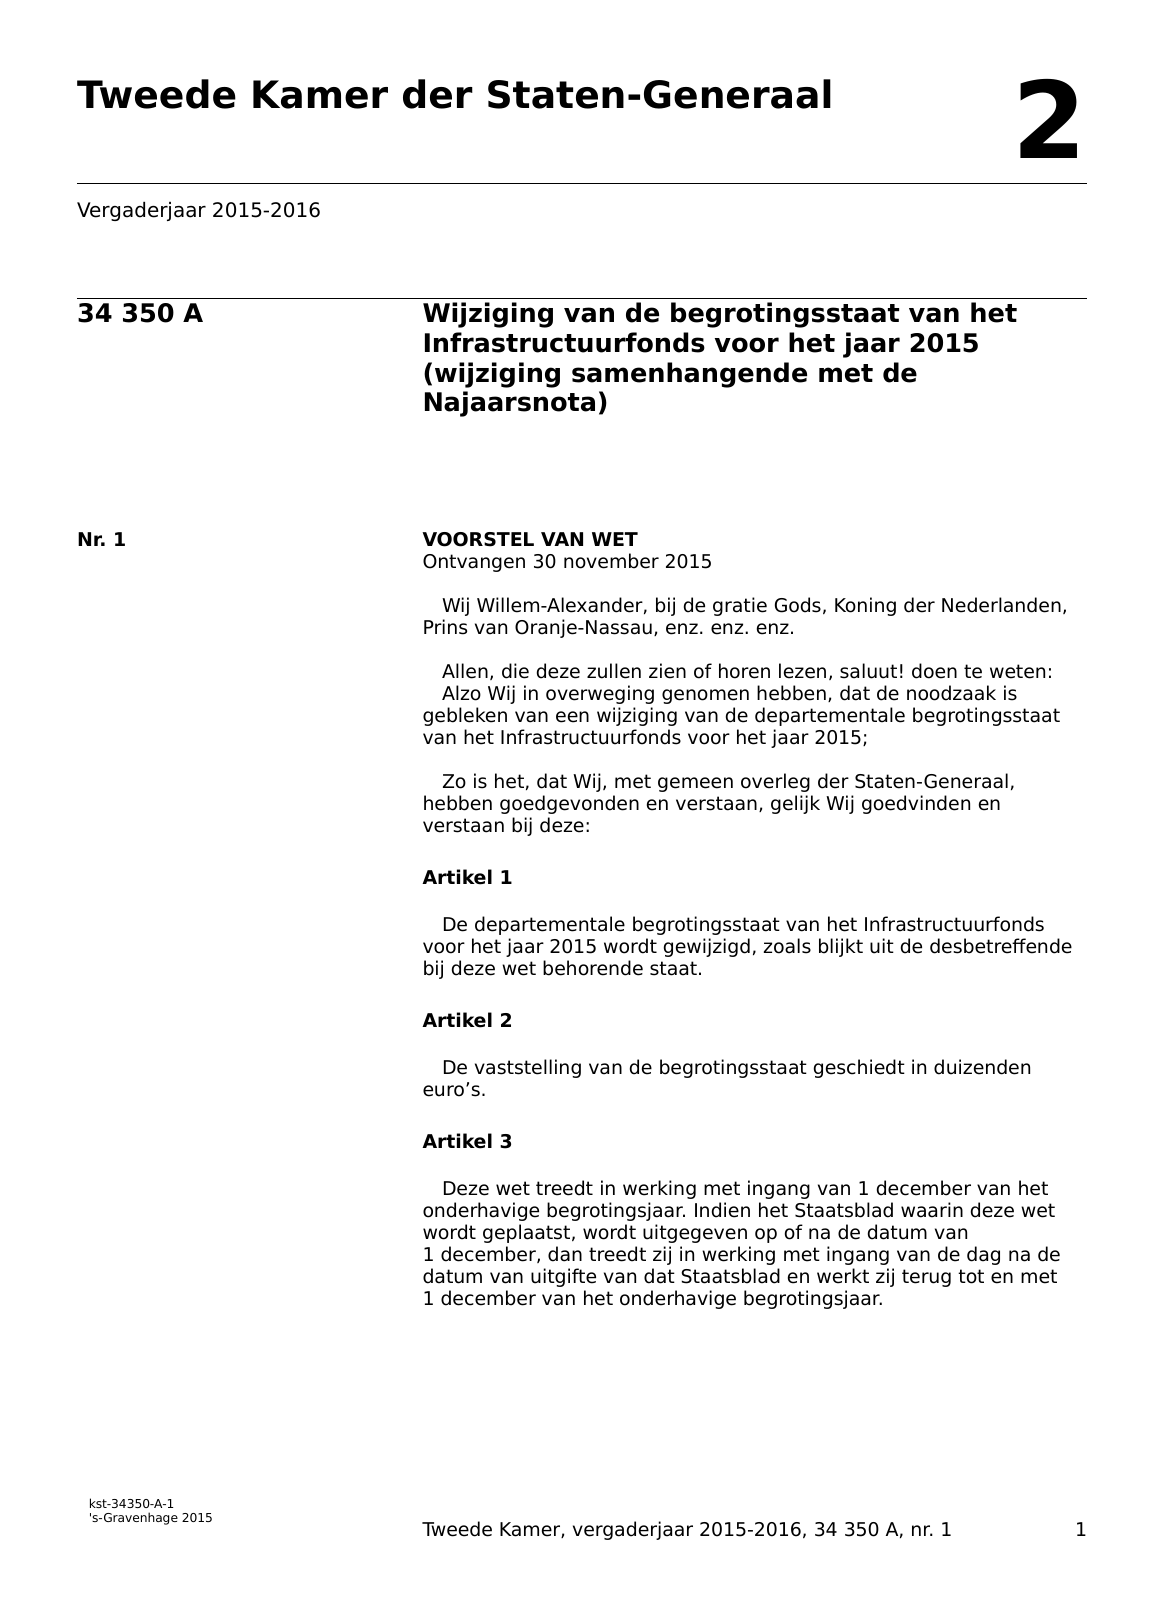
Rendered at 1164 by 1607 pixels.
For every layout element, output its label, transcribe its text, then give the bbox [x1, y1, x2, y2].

text 's-Gravenhage 2015 [88, 1511, 323, 1525]
text Allen, die deze zullen zien of horen lezen, saluut! doen te weten: [422, 661, 1087, 683]
text Ontvangen 30 november 2015 [422, 551, 1087, 573]
subtitle 34 350 A Wijziging van de begrotingsstaat van het Infrastructuurfonds voor het jaar 2015 (wijziging samenhangende met de Najaarsnota) [77, 299, 1087, 418]
table_header Tweede Kamer der Staten-Generaal [77, 59, 886, 183]
text De vaststelling van de begrotingsstaat geschiedt in duizenden euro’s. [422, 1057, 1087, 1101]
text kst-34350-A-1 [88, 1497, 323, 1511]
subtitle Artikel 3 [422, 1131, 1087, 1153]
text De departementale begrotingsstaat van het Infrastructuurfonds voor het jaar 2015 wordt gewijzigd, zoals blijkt uit de desbetreffende bij deze wet behorende staat. [422, 914, 1087, 980]
subtitle Artikel 1 [422, 867, 1087, 889]
table_header 2 [886, 59, 1087, 183]
text Deze wet treedt in werking met ingang van 1 december van het onderhavige begrotingsjaar. Indien het Staatsblad waarin deze wet wordt geplaatst, wordt uitgegeven op of na de datum van 1 december, dan treedt zij in werking met ingang van de dag na de datum van uitgifte van dat Staatsblad en werkt zij terug tot en met 1 december van het onderhavige begrotingsjaar. [422, 1178, 1087, 1310]
text Wij Willem-Alexander, bij de gratie Gods, Koning der Nederlanden, Prins van Oranje-Nassau, enz. enz. enz. [422, 595, 1087, 639]
subtitle Artikel 2 [422, 1010, 1087, 1032]
text Alzo Wij in overweging genomen hebben, dat de noodzaak is gebleken van een wijziging van de departementale begrotingsstaat van het Infrastructuurfonds voor het jaar 2015; [422, 683, 1087, 749]
subtitle Nr. 1 VOORSTEL VAN WET [77, 529, 1087, 551]
table_cell Vergaderjaar 2015-2016 [77, 184, 1087, 298]
text Zo is het, dat Wij, met gemeen overleg der Staten-Generaal, hebben goedgevonden en verstaan, gelijk Wij goedvinden en verstaan bij deze: [422, 771, 1087, 837]
